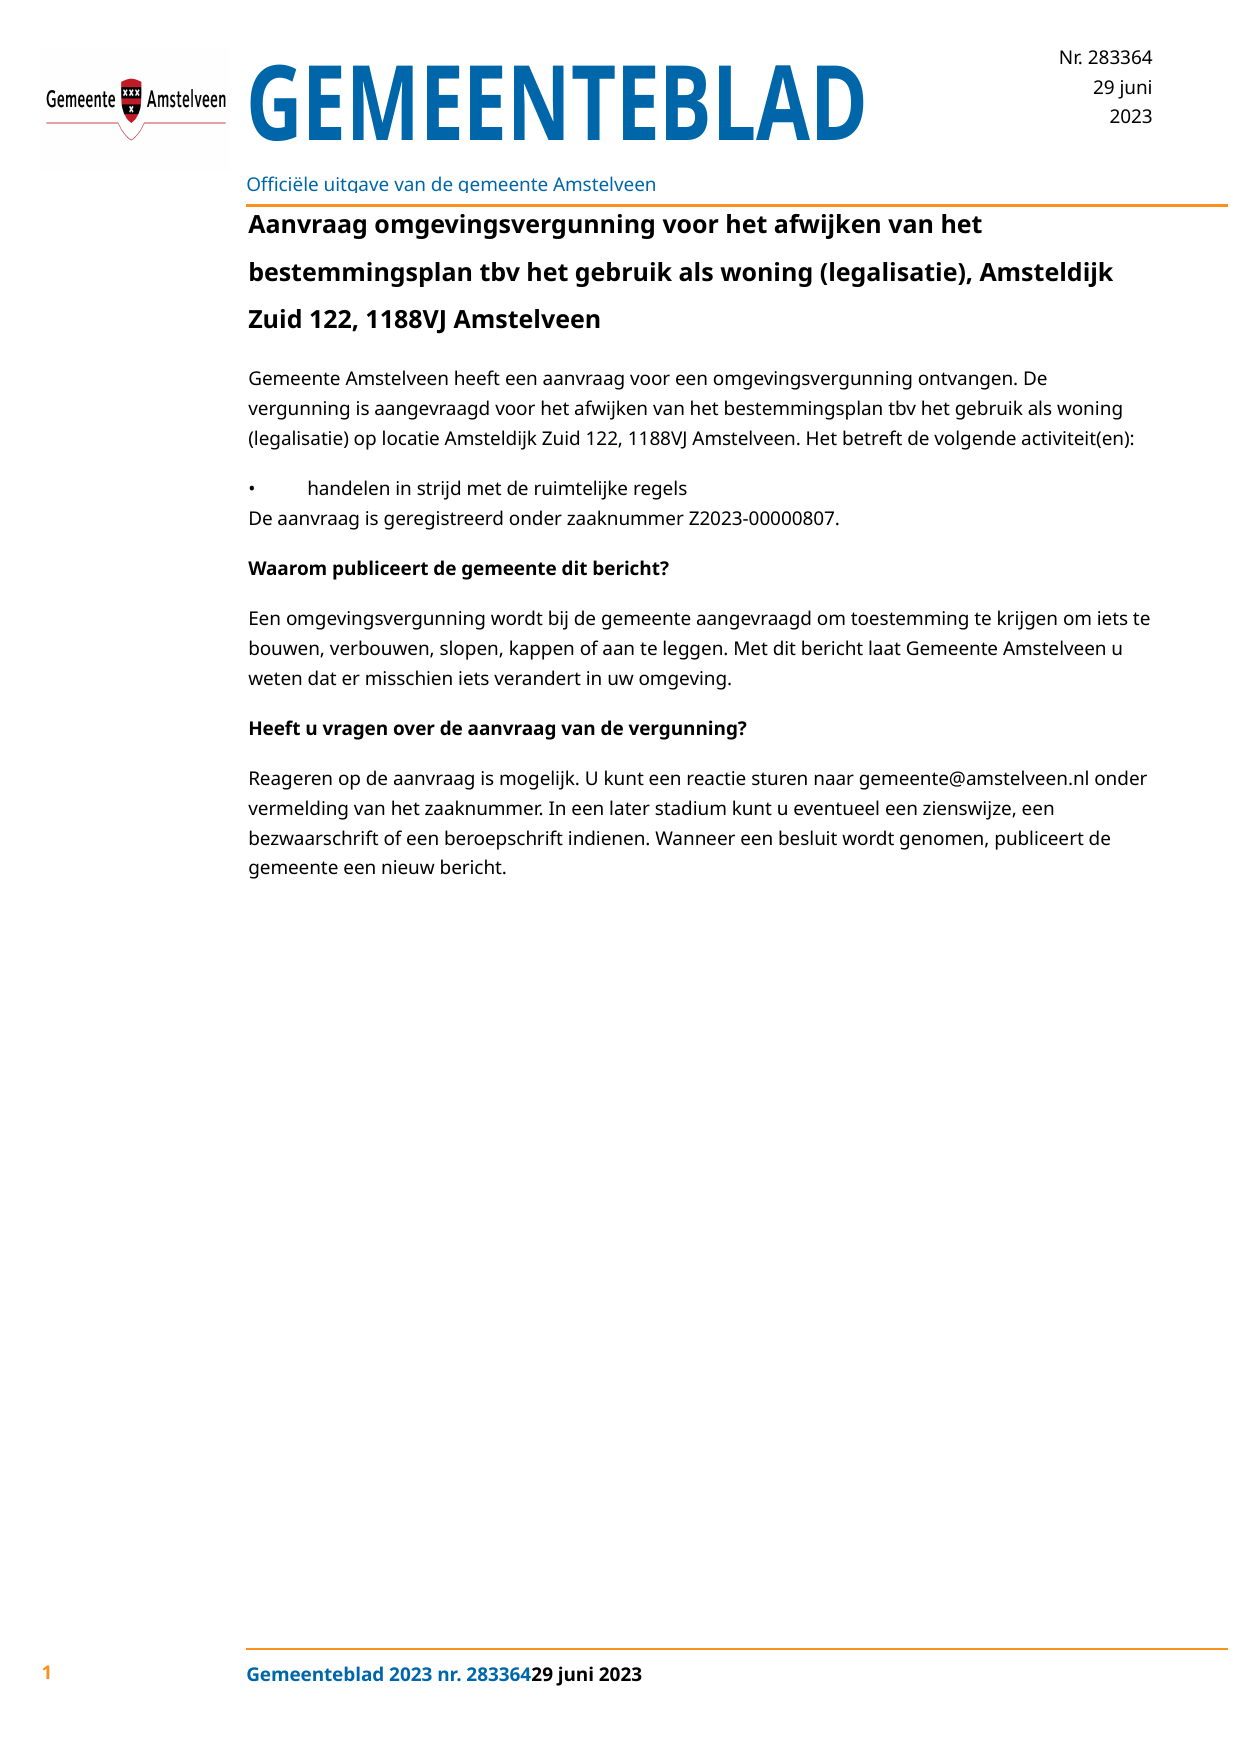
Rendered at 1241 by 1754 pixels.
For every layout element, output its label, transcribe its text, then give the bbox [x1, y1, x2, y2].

text Gemeente Amstelveen heeft een aanvraag voor een omgevingsvergunning ontvangen. De vergunning is aangevraagd voor het afwijken van het bestemmingsplan tbv het gebruik als woning (legalisatie) op locatie Amsteldijk Zuid 122, 1188VJ Amstelveen. Het betreft de volgende activiteit(en): [248, 366, 1152, 450]
picture [41, 47, 231, 172]
text De aanvraag is geregistreerd onder zaaknummer Z2023-00000807. [248, 505, 1152, 530]
list handelen in strijd met de ruimtelijke regels [248, 475, 1152, 501]
text Een omgevingsvergunning wordt bij de gemeente aangevraagd om toestemming te krijgen om iets te bouwen, verbouwen, slopen, kappen of aan te leggen. Met dit bericht laat Gemeente Amstelveen u weten dat er misschien iets verandert in uw omgeving. [248, 606, 1152, 690]
text Aanvraag omgevingsvergunning voor het afwijken van het bestemmingsplan tbv het gebruik als woning (legalisatie), Amsteldijk Zuid 122, 1188VJ Amstelveen [248, 207, 1152, 336]
text Reageren op de aanvraag is mogelijk. U kunt een reactie sturen naar gemeente@amstelveen.nl onder vermelding van het zaaknummer. In een later stadium kunt u eventueel een zienswijze, een bezwaarschrift of een beroepschrift indienen. Wanneer een besluit wordt genomen, publiceert de gemeente een nieuw bericht. [248, 766, 1152, 880]
text Waarom publiceert de gemeente dit bericht? [248, 555, 1152, 581]
text Heeft u vragen over de aanvraag van de vergunning? [248, 715, 1152, 741]
